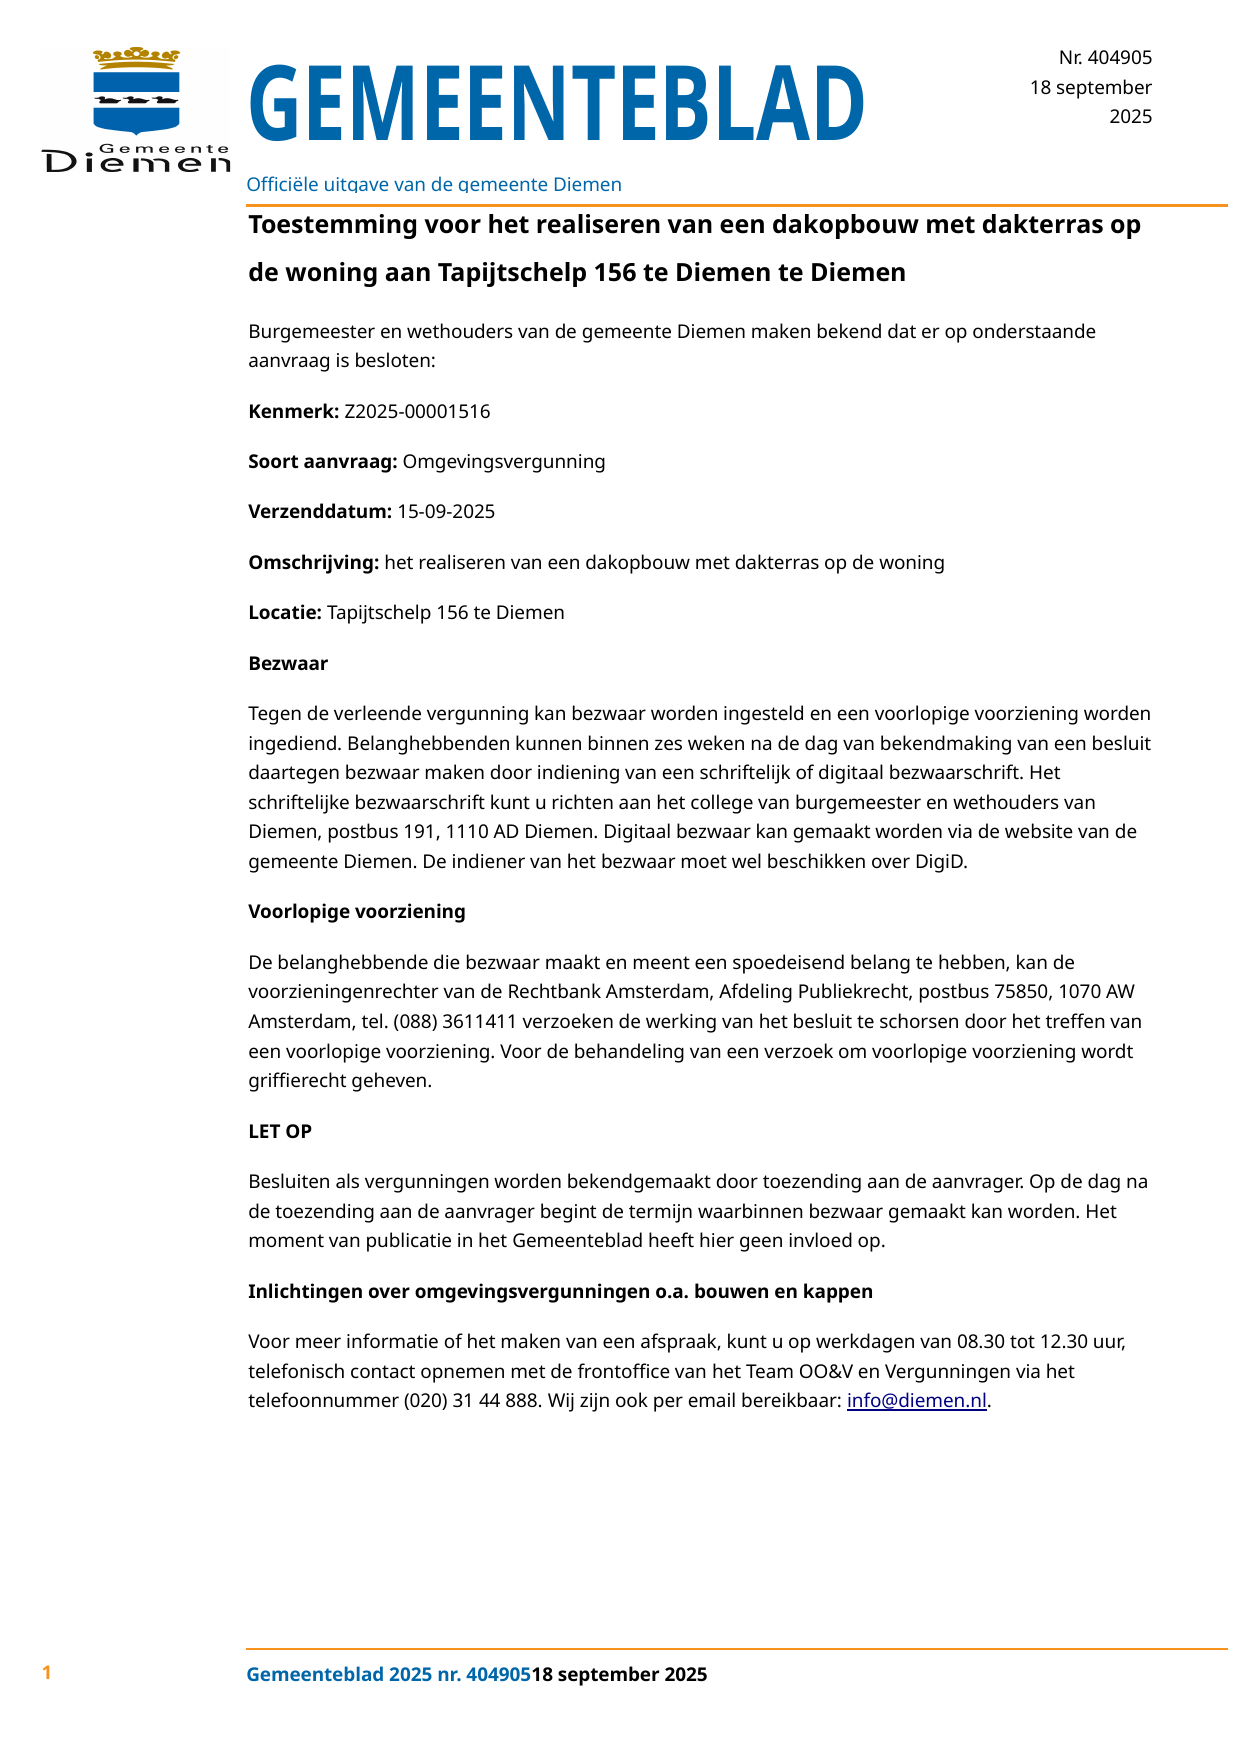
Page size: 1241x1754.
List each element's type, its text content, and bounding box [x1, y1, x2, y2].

text Bezwaar [248, 650, 1152, 676]
text Tegen de verleende vergunning kan bezwaar worden ingesteld en een voorlopige voorziening worden ingediend. Belanghebbenden kunnen binnen zes weken na de dag van bekendmaking van een besluit daartegen bezwaar maken door indiening van een schriftelijk of digitaal bezwaarschrift. Het schriftelijke bezwaarschrift kunt u richten aan het college van burgemeester en wethouders van Diemen, postbus 191, 1110 AD Diemen. Digitaal bezwaar kan gemaakt worden via de website van de gemeente Diemen. De indiener van het bezwaar moet wel beschikken over DigiD. [248, 700, 1152, 874]
text Voorlopige voorziening [248, 899, 1152, 924]
text Locatie: Tapijtschelp 156 te Diemen [248, 599, 1152, 625]
text Kenmerk: Z2025-00001516 [248, 398, 1152, 424]
text Toestemming voor het realiseren van een dakopbouw met dakterras op de woning aan Tapijtschelp 156 te Diemen te Diemen [248, 207, 1152, 288]
text Voor meer informatie of het maken van een afspraak, kunt u op werkdagen van 08.30 tot 12.30 uur, telefonisch contact opnemen met de frontoffice van het Team OO&V en Vergunningen via het telefoonnummer (020) 31 44 888. Wij zijn ook per email bereikbaar: info@diemen.nl. [248, 1328, 1152, 1413]
text Besluiten als vergunningen worden bekendgemaakt door toezending aan de aanvrager. Op de dag na de toezending aan de aanvrager begint de termijn waarbinnen bezwaar gemaakt kan worden. Het moment van publicatie in het Gemeenteblad heeft hier geen invloed op. [248, 1168, 1152, 1253]
text LET OP [248, 1118, 1152, 1144]
text Burgemeester en wethouders van de gemeente Diemen maken bekend dat er op onderstaande aanvraag is besloten: [248, 318, 1152, 373]
text Verzenddatum: 15-09-2025 [248, 499, 1152, 524]
text De belanghebbende die bezwaar maakt en meent een spoedeisend belang te hebben, kan de voorzieningenrechter van de Rechtbank Amsterdam, Afdeling Publiekrecht, postbus 75850, 1070 AW Amsterdam, tel. (088) 3611411 verzoeken de werking van het besluit te schorsen door het treffen van een voorlopige voorziening. Voor de behandeling van een verzoek om voorlopige voorziening wordt griffierecht geheven. [248, 949, 1152, 1093]
text Omschrijving: het realiseren van een dakopbouw met dakterras op de woning [248, 549, 1152, 575]
picture [41, 47, 231, 172]
text Inlichtingen over omgevingsvergunningen o.a. bouwen en kappen [248, 1278, 1152, 1304]
text Soort aanvraag: Omgevingsvergunning [248, 448, 1152, 474]
